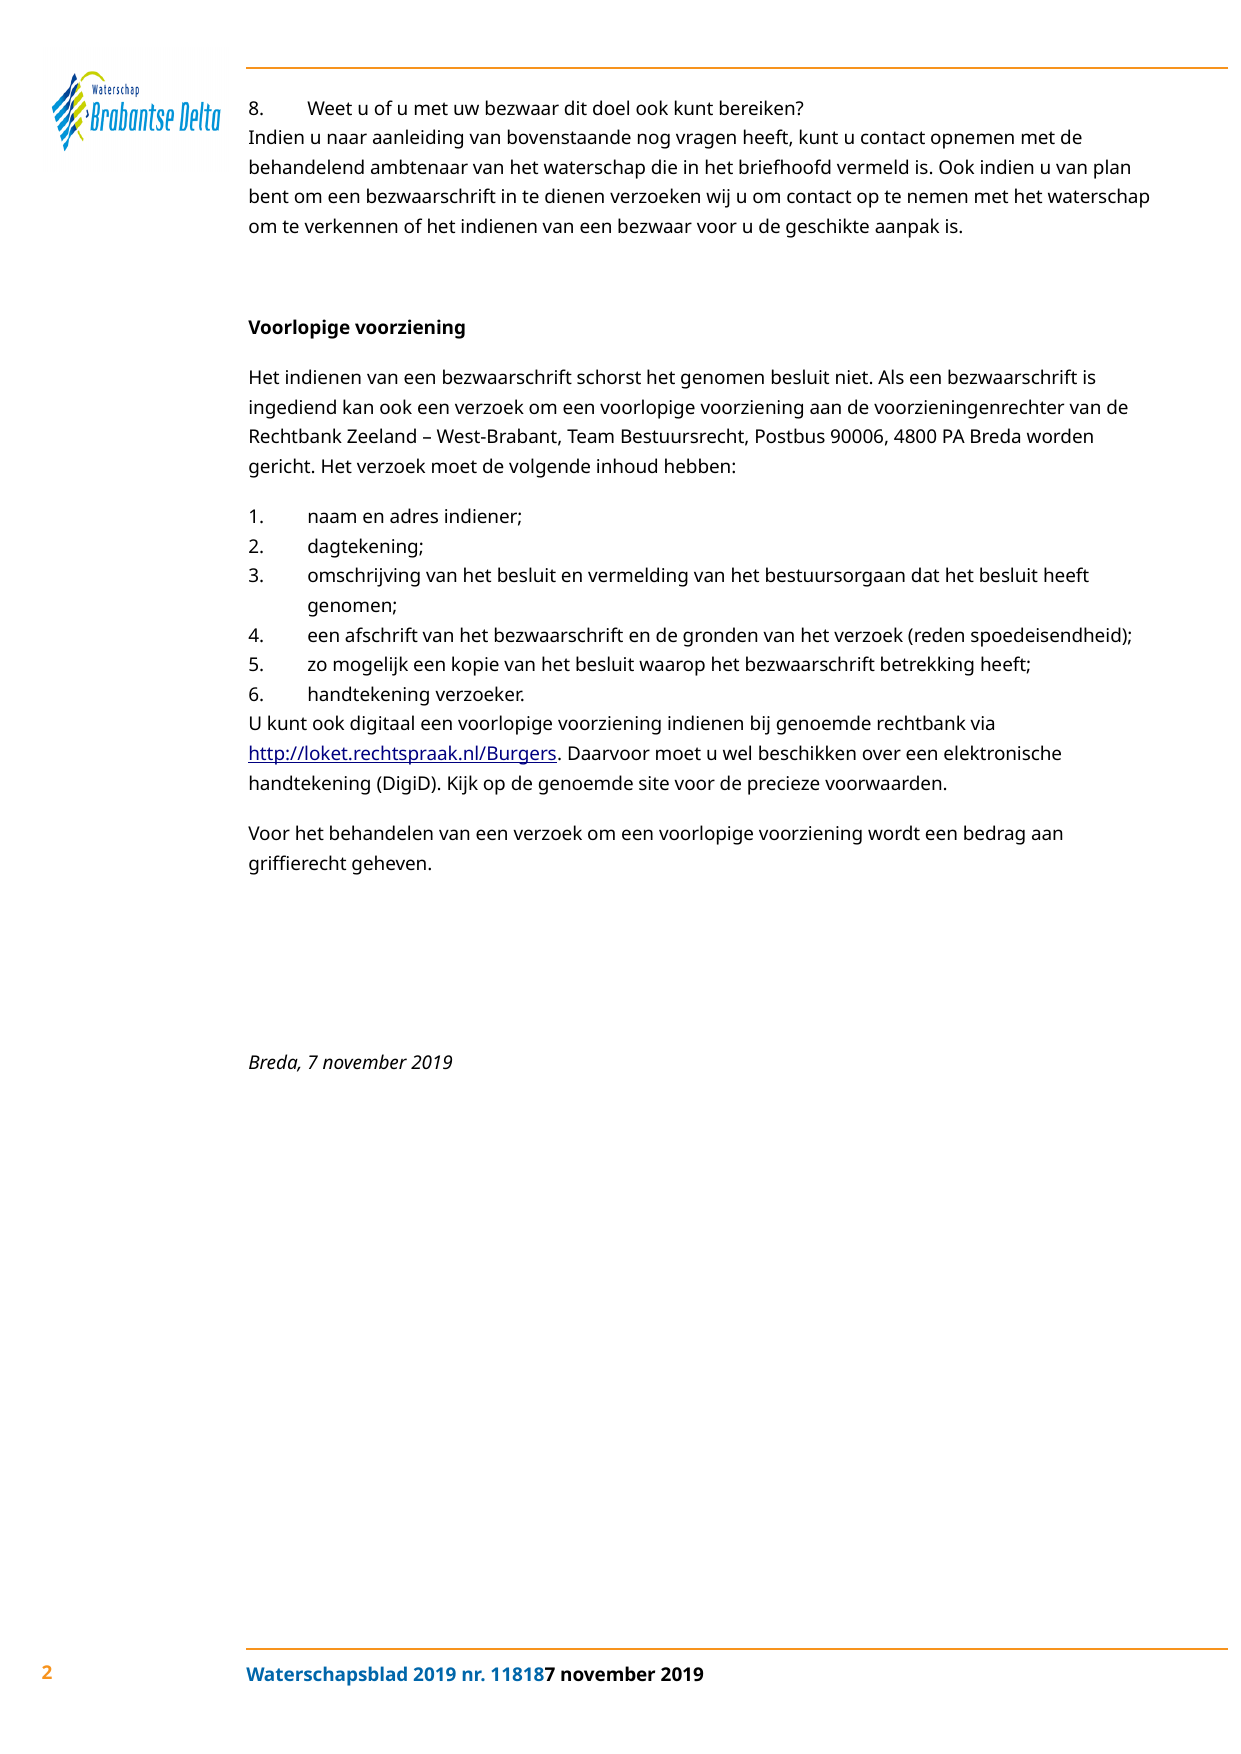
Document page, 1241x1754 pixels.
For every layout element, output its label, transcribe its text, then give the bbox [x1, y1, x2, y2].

picture [41, 47, 231, 172]
list naam en adres indiener; [248, 503, 1152, 529]
list handtekening verzoeker. [248, 681, 1152, 707]
text U kunt ook digitaal een voorlopige voorziening indienen bij genoemde rechtbank via http://loket.rechtspraak.nl/Burgers. Daarvoor moet u wel beschikken over een elektronische handtekening (DigiD). Kijk op de genoemde site voor de precieze voorwaarden. [248, 711, 1152, 796]
text Indien u naar aanleiding van bovenstaande nog vragen heeft, kunt u contact opnemen met de behandelend ambtenaar van het waterschap die in het briefhoofd vermeld is. Ook indien u van plan bent om een bezwaarschrift in te dienen verzoeken wij u om contact op te nemen met het waterschap om te verkennen of het indienen van een bezwaar voor u de geschikte aanpak is. [248, 124, 1152, 239]
text Het indienen van een bezwaarschrift schorst het genomen besluit niet. Als een bezwaarschrift is ingediend kan ook een verzoek om een voorlopige voorziening aan de voorzieningenrechter van de Rechtbank Zeeland – West-Brabant, Team Bestuursrecht, Postbus 90006, 4800 PA Breda worden gericht. Het verzoek moet de volgende inhoud hebben: [248, 364, 1152, 479]
text Breda, 7 november 2019 [248, 1049, 1152, 1074]
list zo mogelijk een kopie van het besluit waarop het bezwaarschrift betrekking heeft; [248, 651, 1152, 677]
list Weet u of u met uw bezwaar dit doel ook kunt bereiken? [248, 95, 1152, 121]
text Voor het behandelen van een verzoek om een voorlopige voorziening wordt een bedrag aan griffierecht geheven. [248, 820, 1152, 876]
text Voorlopige voorziening [248, 314, 1152, 340]
list dagtekening; [248, 533, 1152, 559]
list een afschrift van het bezwaarschrift en de gronden van het verzoek (reden spoedeisendheid); [248, 622, 1152, 648]
list omschrijving van het besluit en vermelding van het bestuursorgaan dat het besluit heeft genomen; [248, 563, 1152, 618]
